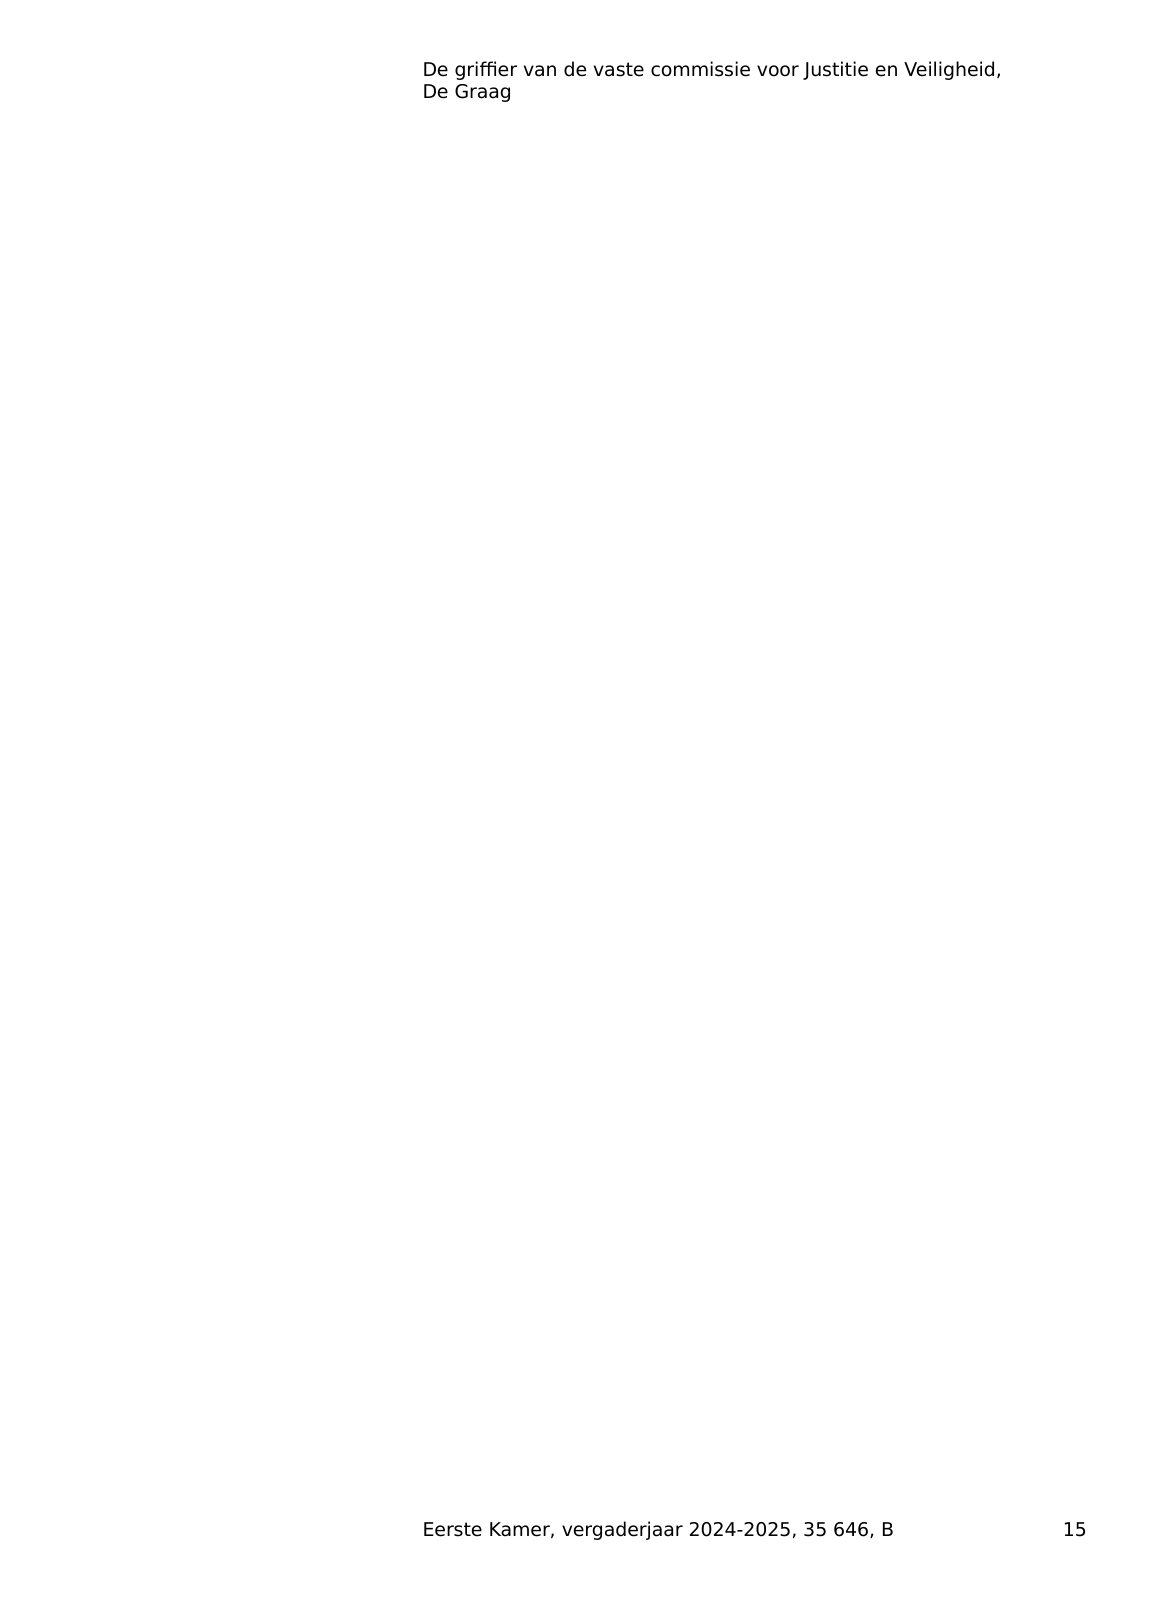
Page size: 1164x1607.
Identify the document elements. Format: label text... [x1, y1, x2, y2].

text De griffier van de vaste commissie voor Justitie en Veiligheid, De Graag [422, 59, 1087, 103]
